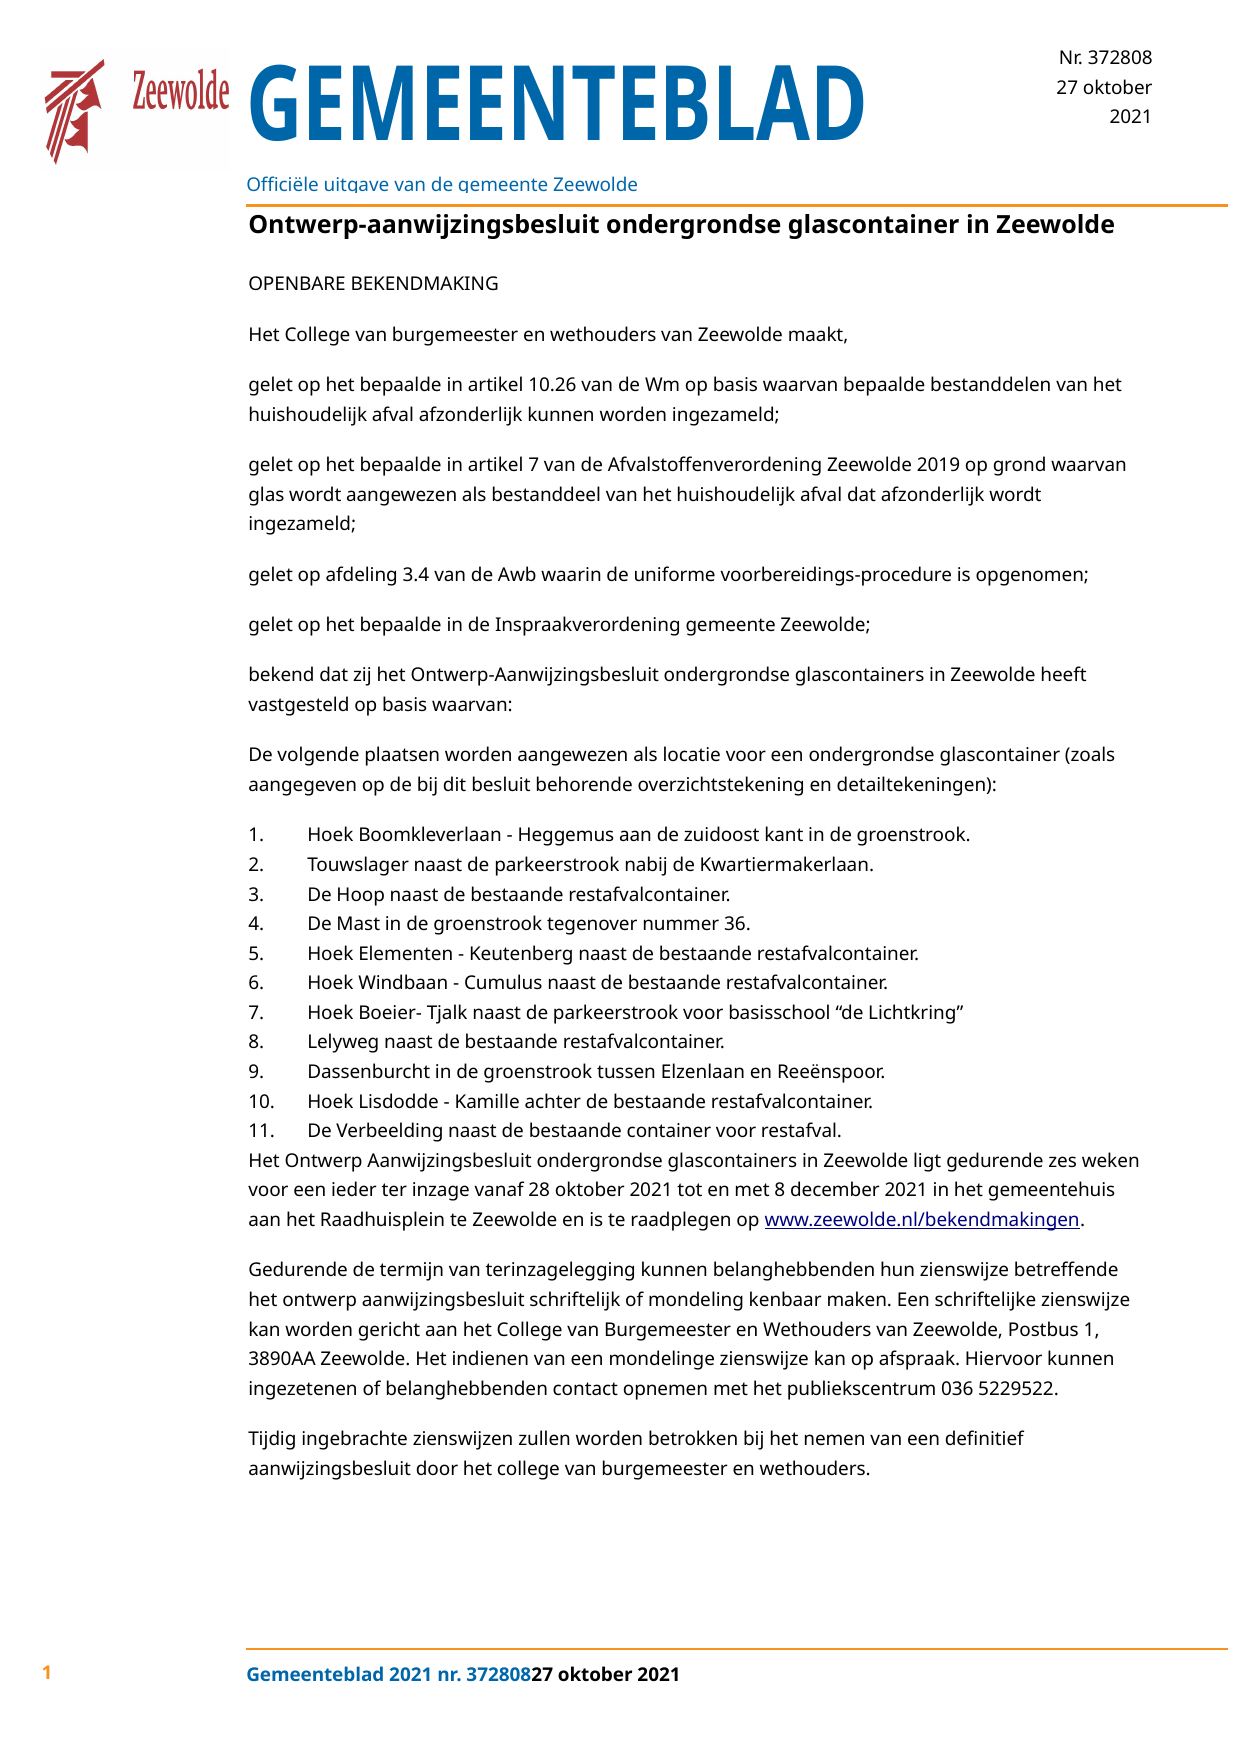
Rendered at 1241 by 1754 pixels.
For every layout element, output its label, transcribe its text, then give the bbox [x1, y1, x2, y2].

text De volgende plaatsen worden aangewezen als locatie voor een ondergrondse glascontainer (zoals aangegeven op de bij dit besluit behorende overzichtstekening en detailtekeningen): [248, 742, 1152, 797]
list Hoek Windbaan - Cumulus naast de bestaande restafvalcontainer. [248, 969, 1152, 995]
text gelet op het bepaalde in artikel 7 van de Afvalstoffenverordening Zeewolde 2019 op grond waarvan glas wordt aangewezen als bestanddeel van het huishoudelijk afval dat afzonderlijk wordt ingezameld; [248, 451, 1152, 536]
text Het Ontwerp Aanwijzingsbesluit ondergrondse glascontainers in Zeewolde ligt gedurende zes weken voor een ieder ter inzage vanaf 28 oktober 2021 tot en met 8 december 2021 in het gemeentehuis aan het Raadhuisplein te Zeewolde en is te raadplegen op www.zeewolde.nl/bekendmakingen. [248, 1147, 1152, 1232]
list Hoek Boomkleverlaan - Heggemus aan de zuidoost kant in de groenstrook. [248, 822, 1152, 847]
list Hoek Lisdodde - Kamille achter de bestaande restafvalcontainer. [248, 1088, 1152, 1113]
text gelet op afdeling 3.4 van de Awb waarin de uniforme voorbereidings-procedure is opgenomen; [248, 561, 1152, 586]
text OPENBARE BEKENDMAKING [248, 270, 1152, 296]
list Dassenburcht in de groenstrook tussen Elzenlaan en Reeënspoor. [248, 1058, 1152, 1084]
list Hoek Elementen - Keutenberg naast de bestaande restafvalcontainer. [248, 940, 1152, 966]
text gelet op het bepaalde in artikel 10.26 van de Wm op basis waarvan bepaalde bestanddelen van het huishoudelijk afval afzonderlijk kunnen worden ingezameld; [248, 371, 1152, 426]
text Tijdig ingebrachte zienswijzen zullen worden betrokken bij het nemen van een definitief aanwijzingsbesluit door het college van burgemeester en wethouders. [248, 1425, 1152, 1481]
text bekend dat zij het Ontwerp-Aanwijzingsbesluit ondergrondse glascontainers in Zeewolde heeft vastgesteld op basis waarvan: [248, 662, 1152, 717]
list De Hoop naast de bestaande restafvalcontainer. [248, 881, 1152, 906]
text Gedurende de termijn van terinzagelegging kunnen belanghebbenden hun zienswijze betreffende het ontwerp aanwijzingsbesluit schriftelijk of mondeling kenbaar maken. Een schriftelijke zienswijze kan worden gericht aan het College van Burgemeester en Wethouders van Zeewolde, Postbus 1, 3890AA Zeewolde. Het indienen van een mondelinge zienswijze kan op afspraak. Hiervoor kunnen ingezetenen of belanghebbenden contact opnemen met het publiekscentrum 036 5229522. [248, 1257, 1152, 1401]
text Het College van burgemeester en wethouders van Zeewolde maakt, [248, 321, 1152, 346]
list Hoek Boeier- Tjalk naast de parkeerstrook voor basisschool “de Lichtkring” [248, 999, 1152, 1025]
list De Mast in de groenstrook tegenover nummer 36. [248, 910, 1152, 936]
list Lelyweg naast de bestaande restafvalcontainer. [248, 1029, 1152, 1054]
list De Verbeelding naast de bestaande container voor restafval. [248, 1117, 1152, 1143]
text Ontwerp-aanwijzingsbesluit ondergrondse glascontainer in Zeewolde [248, 207, 1152, 241]
picture [41, 47, 231, 172]
list Touwslager naast de parkeerstrook nabij de Kwartiermakerlaan. [248, 851, 1152, 877]
text gelet op het bepaalde in de Inspraakverordening gemeente Zeewolde; [248, 611, 1152, 637]
